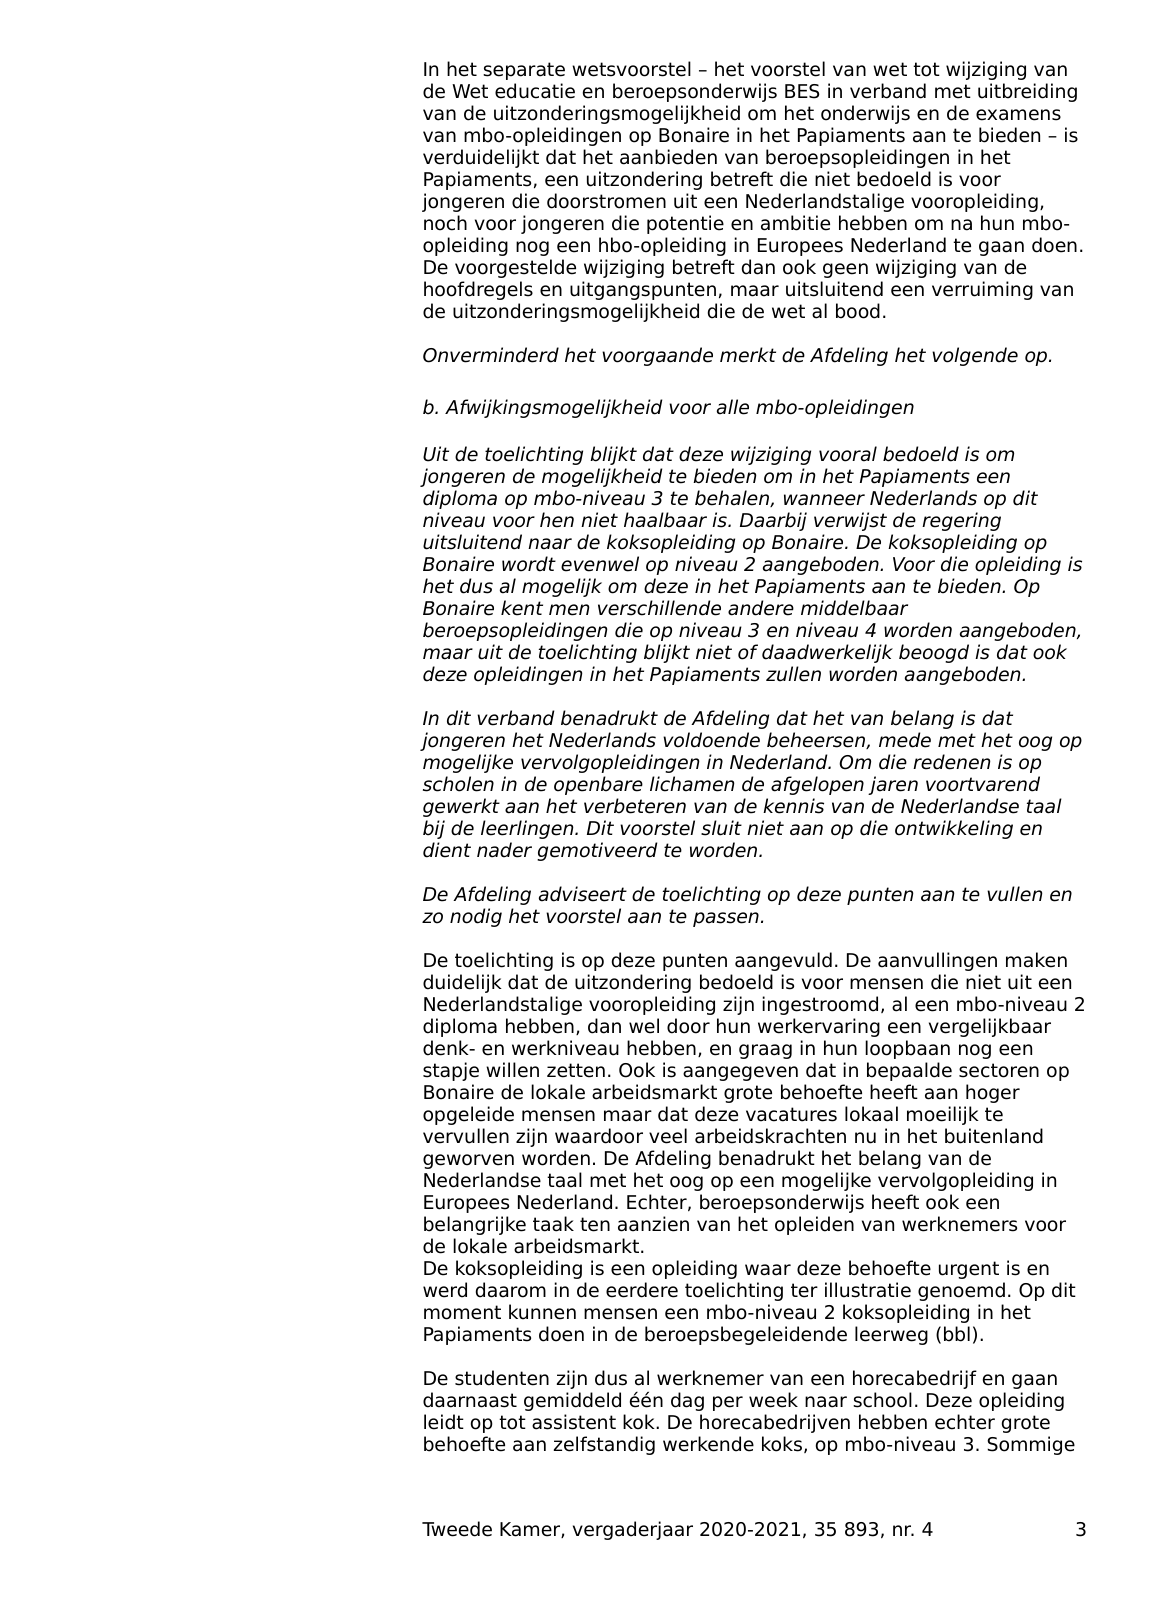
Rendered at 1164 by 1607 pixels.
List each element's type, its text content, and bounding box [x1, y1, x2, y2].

text Onverminderd het voorgaande merkt de Afdeling het volgende op. [422, 345, 1087, 367]
text De Afdeling adviseert de toelichting op deze punten aan te vullen en zo nodig het voorstel aan te passen. [422, 884, 1087, 928]
text De toelichting is op deze punten aangevuld. De aanvullingen maken duidelijk dat de uitzondering bedoeld is voor mensen die niet uit een Nederlandstalige vooropleiding zijn ingestroomd, al een mbo-niveau 2 diploma hebben, dan wel door hun werkervaring een vergelijkbaar denk- en werkniveau hebben, en graag in hun loopbaan nog een stapje willen zetten. Ook is aangegeven dat in bepaalde sectoren op Bonaire de lokale arbeidsmarkt grote behoefte heeft aan hoger opgeleide mensen maar dat deze vacatures lokaal moeilijk te vervullen zijn waardoor veel arbeidskrachten nu in het buitenland geworven worden. De Afdeling benadrukt het belang van de Nederlandse taal met het oog op een mogelijke vervolgopleiding in Europees Nederland. Echter, beroepsonderwijs heeft ook een belangrijke taak ten aanzien van het opleiden van werknemers voor de lokale arbeidsmarkt. [422, 950, 1087, 1258]
text De studenten zijn dus al werknemer van een horecabedrijf en gaan daarnaast gemiddeld één dag per week naar school. Deze opleiding leidt op tot assistent kok. De horecabedrijven hebben echter grote behoefte aan zelfstandig werkende koks, op mbo-niveau 3. Sommige [422, 1368, 1087, 1456]
text Uit de toelichting blijkt dat deze wijziging vooral bedoeld is om jongeren de mogelijkheid te bieden om in het Papiaments een diploma op mbo-niveau 3 te behalen, wanneer Nederlands op dit niveau voor hen niet haalbaar is. Daarbij verwijst de regering uitsluitend naar de koksopleiding op Bonaire. De koksopleiding op Bonaire wordt evenwel op niveau 2 aangeboden. Voor die opleiding is het dus al mogelijk om deze in het Papiaments aan te bieden. Op Bonaire kent men verschillende andere middelbaar beroepsopleidingen die op niveau 3 en niveau 4 worden aangeboden, maar uit de toelichting blijkt niet of daadwerkelijk beoogd is dat ook deze opleidingen in het Papiaments zullen worden aangeboden. [422, 444, 1087, 686]
text In het separate wetsvoorstel – het voorstel van wet tot wijziging van de Wet educatie en beroepsonderwijs BES in verband met uitbreiding van de uitzonderingsmogelijkheid om het onderwijs en de examens van mbo-opleidingen op Bonaire in het Papiaments aan te bieden – is verduidelijkt dat het aanbieden van beroepsopleidingen in het Papiaments, een uitzondering betreft die niet bedoeld is voor jongeren die doorstromen uit een Nederlandstalige vooropleiding, noch voor jongeren die potentie en ambitie hebben om na hun mbo-opleiding nog een hbo-opleiding in Europees Nederland te gaan doen. De voorgestelde wijziging betreft dan ook geen wijziging van de hoofdregels en uitgangspunten, maar uitsluitend een verruiming van de uitzonderingsmogelijkheid die de wet al bood. [422, 59, 1087, 323]
text De koksopleiding is een opleiding waar deze behoefte urgent is en werd daarom in de eerdere toelichting ter illustratie genoemd. Op dit moment kunnen mensen een mbo-niveau 2 koksopleiding in het Papiaments doen in de beroepsbegeleidende leerweg (bbl). [422, 1258, 1087, 1346]
text In dit verband benadrukt de Afdeling dat het van belang is dat jongeren het Nederlands voldoende beheersen, mede met het oog op mogelijke vervolgopleidingen in Nederland. Om die redenen is op scholen in de openbare lichamen de afgelopen jaren voortvarend gewerkt aan het verbeteren van de kennis van de Nederlandse taal bij de leerlingen. Dit voorstel sluit niet aan op die ontwikkeling en dient nader gemotiveerd te worden. [422, 708, 1087, 862]
subtitle b. Afwijkingsmogelijkheid voor alle mbo-opleidingen [422, 397, 1087, 419]
